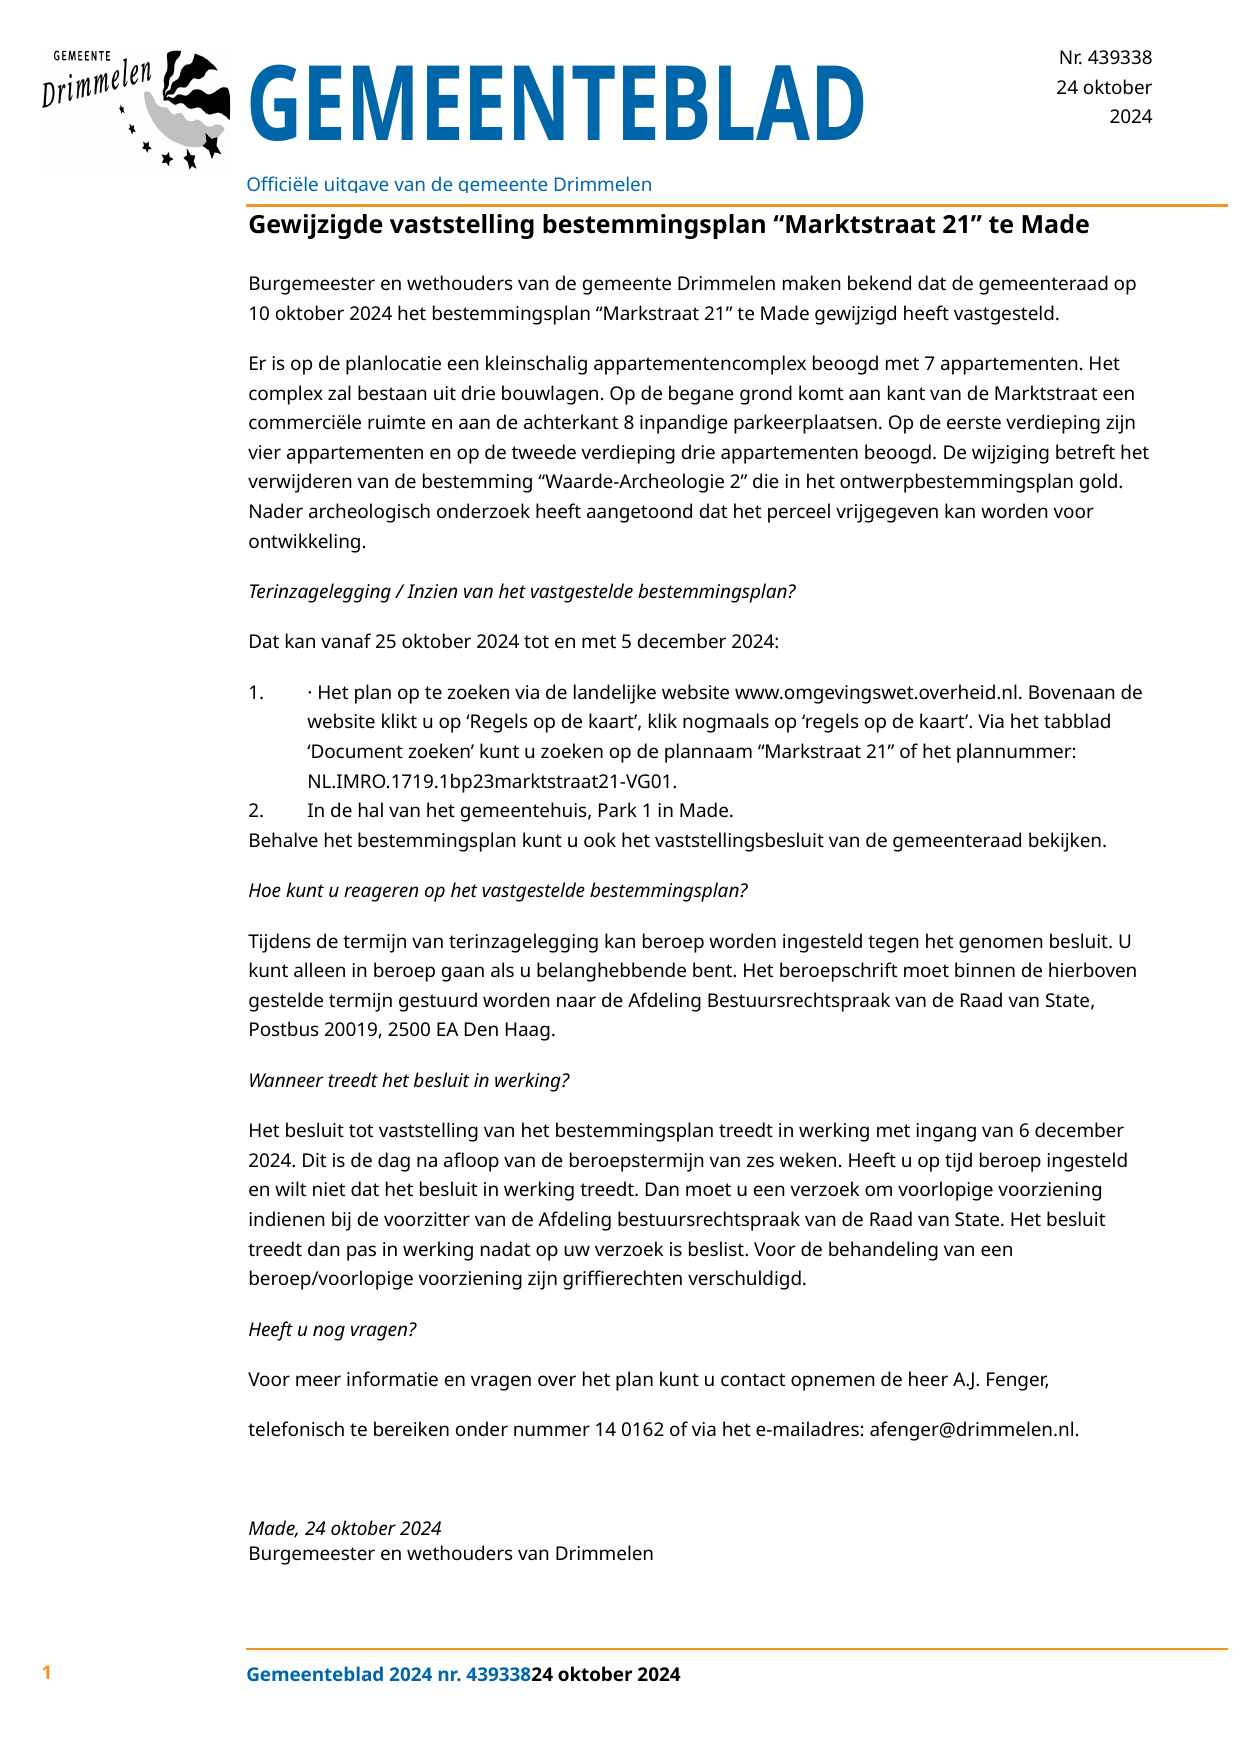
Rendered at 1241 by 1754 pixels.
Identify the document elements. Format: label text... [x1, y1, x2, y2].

text Tijdens de termijn van terinzagelegging kan beroep worden ingesteld tegen het genomen besluit. U kunt alleen in beroep gaan als u belanghebbende bent. Het beroepschrift moet binnen de hierboven gestelde termijn gestuurd worden naar de Afdeling Bestuursrechtspraak van de Raad van State, Postbus 20019, 2500 EA Den Haag. [248, 928, 1152, 1042]
list · Het plan op te zoeken via de landelijke website www.omgevingswet.overheid.nl. Bovenaan de website klikt u op ‘Regels op de kaart’, klik nogmaals op ‘regels op de kaart’. Via het tabblad ‘Document zoeken’ kunt u zoeken op de plannaam “Markstraat 21” of het plannummer: NL.IMRO.1719.1bp23marktstraat21-VG01. [248, 679, 1152, 793]
text Terinzagelegging / Inzien van het vastgestelde bestemmingsplan? [248, 578, 1152, 604]
text Behalve het bestemmingsplan kunt u ook het vaststellingsbesluit van de gemeenteraad bekijken. [248, 827, 1152, 853]
text Made, 24 oktober 2024 [248, 1515, 1152, 1541]
text Burgemeester en wethouders van de gemeente Drimmelen maken bekend dat de gemeenteraad op 10 oktober 2024 het bestemmingsplan “Markstraat 21” te Made gewijzigd heeft vastgesteld. [248, 270, 1152, 326]
text Gewijzigde vaststelling bestemmingsplan “Marktstraat 21” te Made [248, 207, 1152, 241]
text Hoe kunt u reageren op het vastgestelde bestemmingsplan? [248, 877, 1152, 903]
text Burgemeester en wethouders van Drimmelen [248, 1541, 1152, 1566]
text Heeft u nog vragen? [248, 1316, 1152, 1341]
picture [41, 47, 231, 172]
text Wanneer treedt het besluit in werking? [248, 1067, 1152, 1093]
text Er is op de planlocatie een kleinschalig appartementencomplex beoogd met 7 appartementen. Het complex zal bestaan uit drie bouwlagen. Op de begane grond komt aan kant van de Marktstraat een commerciële ruimte en aan de achterkant 8 inpandige parkeerplaatsen. Op de eerste verdieping zijn vier appartementen en op de tweede verdieping drie appartementen beoogd. De wijziging betreft het verwijderen van de bestemming “Waarde-Archeologie 2” die in het ontwerpbestemmingsplan gold. Nader archeologisch onderzoek heeft aangetoond dat het perceel vrijgegeven kan worden voor ontwikkeling. [248, 350, 1152, 553]
text Dat kan vanaf 25 oktober 2024 tot en met 5 december 2024: [248, 629, 1152, 654]
list In de hal van het gemeentehuis, Park 1 in Made. [248, 797, 1152, 823]
text Voor meer informatie en vragen over het plan kunt u contact opnemen de heer A.J. Fenger, [248, 1366, 1152, 1392]
text Het besluit tot vaststelling van het bestemmingsplan treedt in werking met ingang van 6 december 2024. Dit is de dag na afloop van de beroepstermijn van zes weken. Heeft u op tijd beroep ingesteld en wilt niet dat het besluit in werking treedt. Dan moet u een verzoek om voorlopige voorziening indienen bij de voorzitter van de Afdeling bestuursrechtspraak van de Raad van State. Het besluit treedt dan pas in werking nadat op uw verzoek is beslist. Voor de behandeling van een beroep/voorlopige voorziening zijn griffierechten verschuldigd. [248, 1117, 1152, 1291]
text telefonisch te bereiken onder nummer 14 0162 of via het e-mailadres: afenger@drimmelen.nl. [248, 1417, 1152, 1442]
